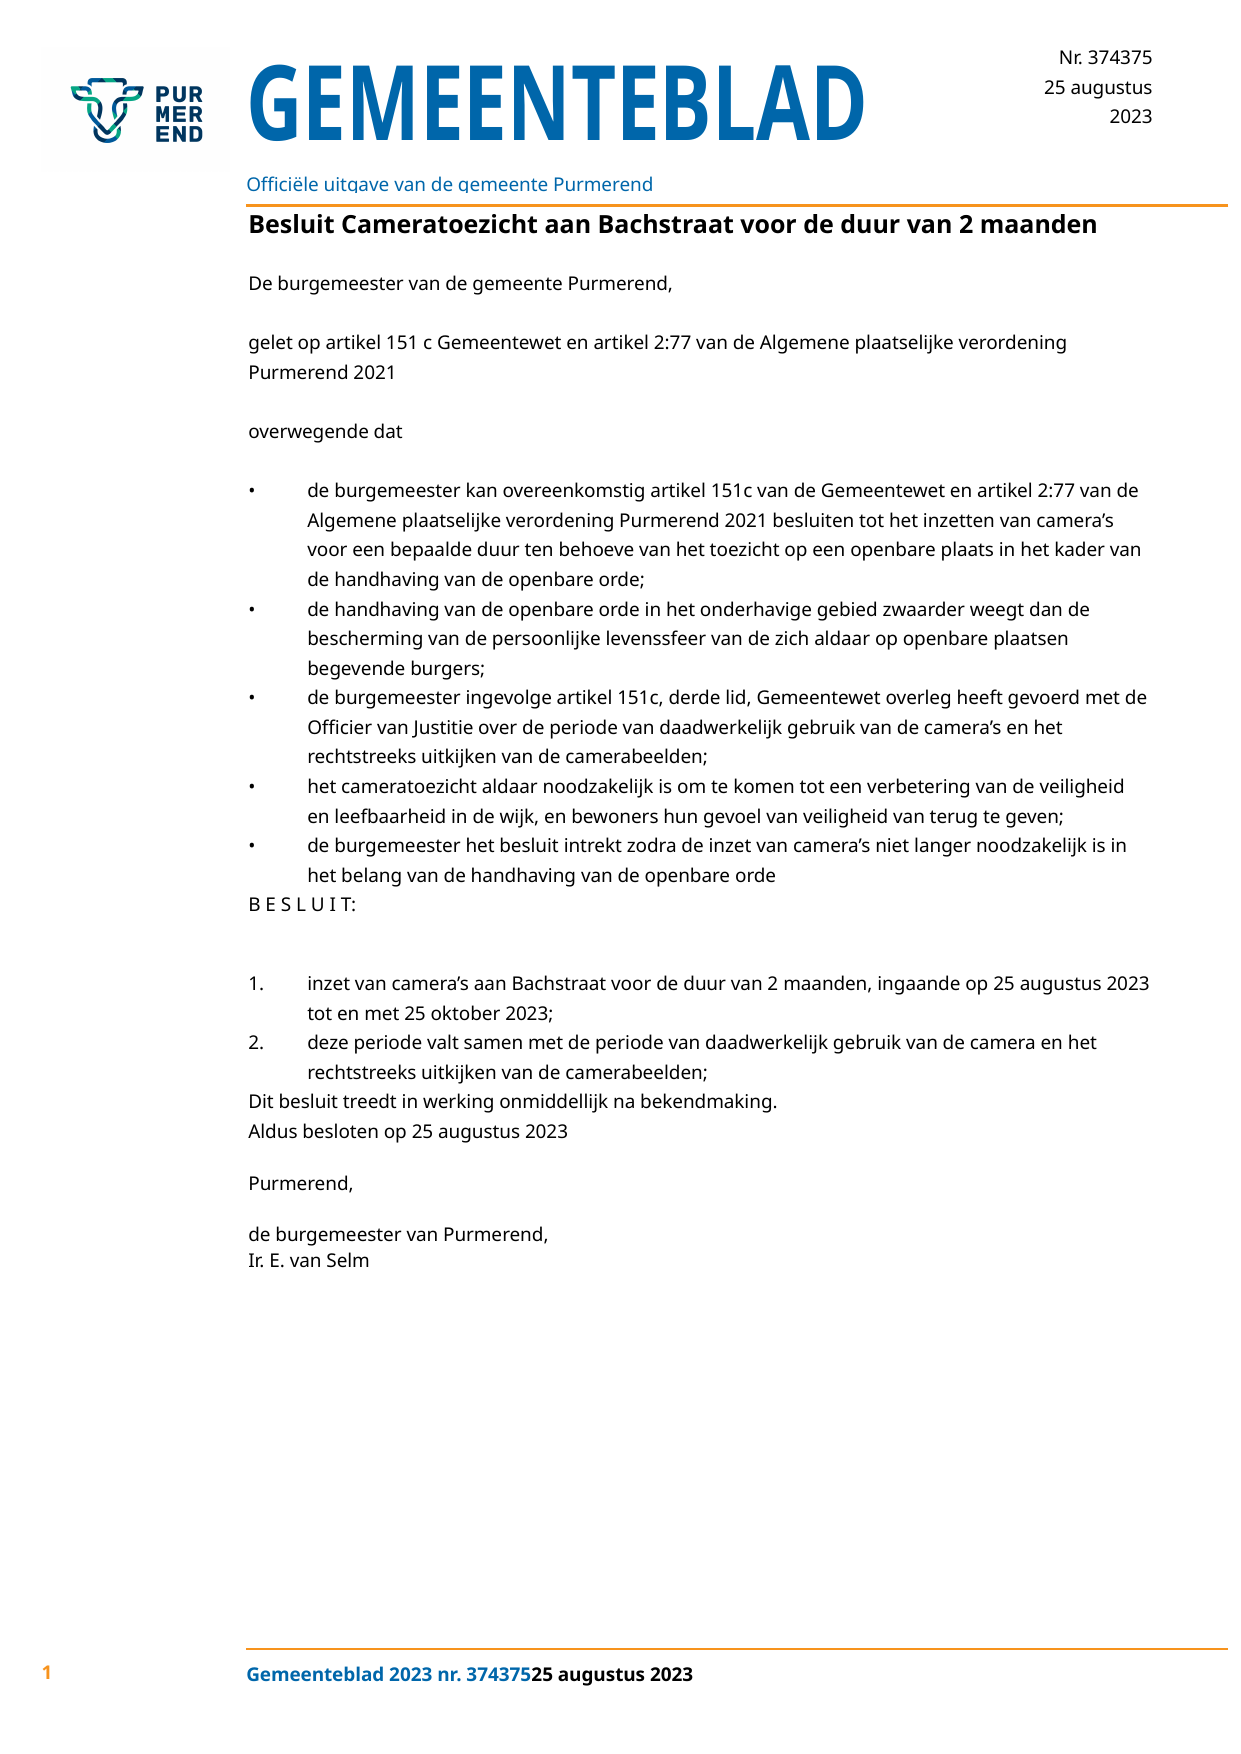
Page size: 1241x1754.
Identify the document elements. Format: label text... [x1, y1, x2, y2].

list het cameratoezicht aldaar noodzakelijk is om te komen tot een verbetering van de veiligheid en leefbaarheid in de wijk, en bewoners hun gevoel van veiligheid van terug te geven; [248, 773, 1152, 828]
text Dit besluit treedt in werking onmiddellijk na bekendmaking. [248, 1089, 1152, 1114]
list de burgemeester kan overeenkomstig artikel 151c van de Gemeentewet en artikel 2:77 van de Algemene plaatselijke verordening Purmerend 2021 besluiten tot het inzetten van camera’s voor een bepaalde duur ten behoeve van het toezicht op een openbare plaats in het kader van de handhaving van de openbare orde; [248, 477, 1152, 592]
list de burgemeester het besluit intrekt zodra de inzet van camera’s niet langer noodzakelijk is in het belang van de handhaving van de openbare orde [248, 832, 1152, 888]
text Ir. E. van Selm [248, 1247, 1152, 1273]
picture [41, 47, 231, 172]
list de handhaving van de openbare orde in het onderhavige gebied zwaarder weegt dan de bescherming van de persoonlijke levenssfeer van de zich aldaar op openbare plaatsen begevende burgers; [248, 596, 1152, 681]
text De burgemeester van de gemeente Purmerend, [248, 270, 1152, 296]
text de burgemeester van Purmerend, [248, 1221, 1152, 1247]
text Aldus besloten op 25 augustus 2023 [248, 1118, 1152, 1144]
list deze periode valt samen met de periode van daadwerkelijk gebruik van de camera en het rechtstreeks uitkijken van de camerabeelden; [248, 1029, 1152, 1085]
text overwegende dat [248, 418, 1152, 444]
text Besluit Cameratoezicht aan Bachstraat voor de duur van 2 maanden [248, 207, 1152, 241]
text gelet op artikel 151 c Gemeentewet en artikel 2:77 van de Algemene plaatselijke verordening Purmerend 2021 [248, 329, 1152, 385]
list de burgemeester ingevolge artikel 151c, derde lid, Gemeentewet overleg heeft gevoerd met de Officier van Justitie over de periode van daadwerkelijk gebruik van de camera’s en het rechtstreeks uitkijken van de camerabeelden; [248, 684, 1152, 769]
text Purmerend, [248, 1170, 1152, 1196]
text B E S L U I T: [248, 892, 1152, 917]
list inzet van camera’s aan Bachstraat voor de duur van 2 maanden, ingaande op 25 augustus 2023 tot en met 25 oktober 2023; [248, 970, 1152, 1026]
